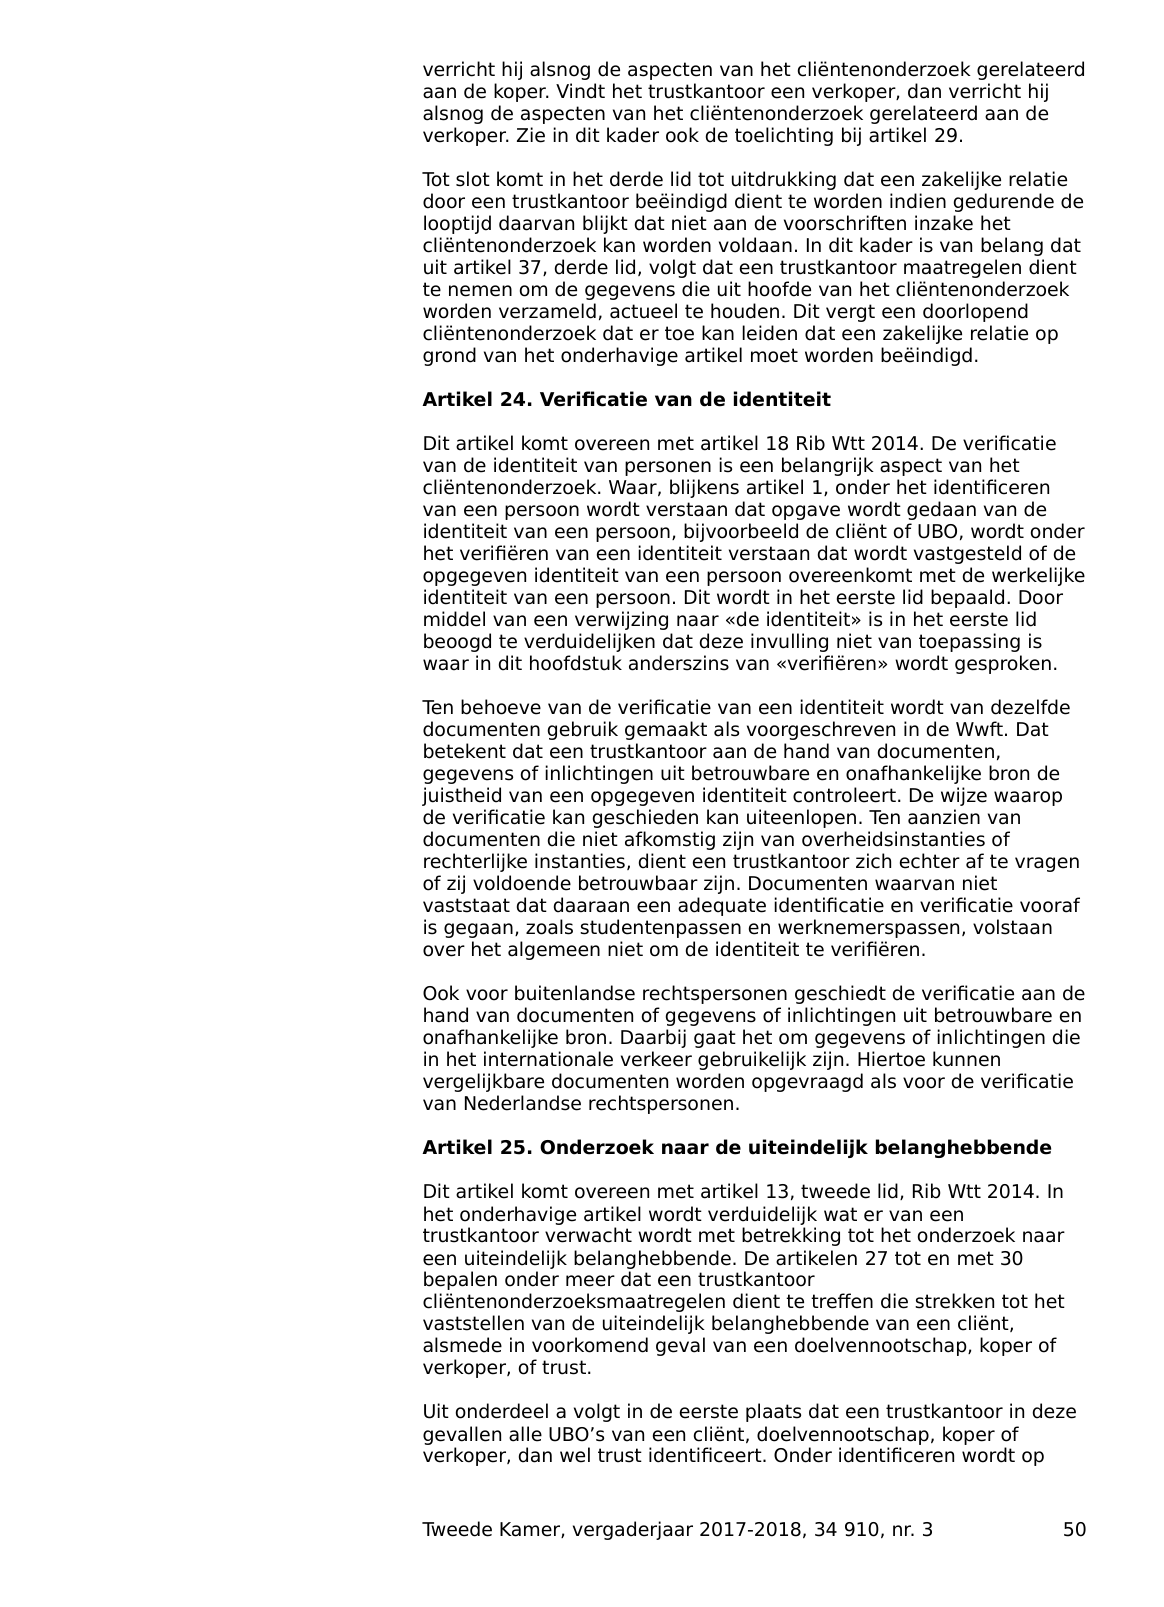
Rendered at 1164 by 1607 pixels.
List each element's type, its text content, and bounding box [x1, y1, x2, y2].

text Ten behoeve van de verificatie van een identiteit wordt van dezelfde documenten gebruik gemaakt als voorgeschreven in de Wwft. Dat betekent dat een trustkantoor aan de hand van documenten, gegevens of inlichtingen uit betrouwbare en onafhankelijke bron de juistheid van een opgegeven identiteit controleert. De wijze waarop de verificatie kan geschieden kan uiteenlopen. Ten aanzien van documenten die niet afkomstig zijn van overheidsinstanties of rechterlijke instanties, dient een trustkantoor zich echter af te vragen of zij voldoende betrouwbaar zijn. Documenten waarvan niet vaststaat dat daaraan een adequate identificatie en verificatie vooraf is gegaan, zoals studentenpassen en werknemerspassen, volstaan over het algemeen niet om de identiteit te verifiëren. [422, 697, 1087, 961]
text Tot slot komt in het derde lid tot uitdrukking dat een zakelijke relatie door een trustkantoor beëindigd dient te worden indien gedurende de looptijd daarvan blijkt dat niet aan de voorschriften inzake het cliëntenonderzoek kan worden voldaan. In dit kader is van belang dat uit artikel 37, derde lid, volgt dat een trustkantoor maatregelen dient te nemen om de gegevens die uit hoofde van het cliëntenonderzoek worden verzameld, actueel te houden. Dit vergt een doorlopend cliëntenonderzoek dat er toe kan leiden dat een zakelijke relatie op grond van het onderhavige artikel moet worden beëindigd. [422, 169, 1087, 367]
text Dit artikel komt overeen met artikel 18 Rib Wtt 2014. De verificatie van de identiteit van personen is een belangrijk aspect van het cliëntenonderzoek. Waar, blijkens artikel 1, onder het identificeren van een persoon wordt verstaan dat opgave wordt gedaan van de identiteit van een persoon, bijvoorbeeld de cliënt of UBO, wordt onder het verifiëren van een identiteit verstaan dat wordt vastgesteld of de opgegeven identiteit van een persoon overeenkomt met de werkelijke identiteit van een persoon. Dit wordt in het eerste lid bepaald. Door middel van een verwijzing naar «de identiteit» is in het eerste lid beoogd te verduidelijken dat deze invulling niet van toepassing is waar in dit hoofdstuk anderszins van «verifiëren» wordt gesproken. [422, 433, 1087, 675]
text Ook voor buitenlandse rechtspersonen geschiedt de verificatie aan de hand van documenten of gegevens of inlichtingen uit betrouwbare en onafhankelijke bron. Daarbij gaat het om gegevens of inlichtingen die in het internationale verkeer gebruikelijk zijn. Hiertoe kunnen vergelijkbare documenten worden opgevraagd als voor de verificatie van Nederlandse rechtspersonen. [422, 983, 1087, 1115]
subtitle Artikel 24. Verificatie van de identiteit [422, 389, 1087, 411]
text Uit onderdeel a volgt in de eerste plaats dat een trustkantoor in deze gevallen alle UBO’s van een cliënt, doelvennootschap, koper of verkoper, dan wel trust identificeert. Onder identificeren wordt op [422, 1401, 1087, 1467]
subtitle Artikel 25. Onderzoek naar de uiteindelijk belanghebbende [422, 1137, 1087, 1159]
text verricht hij alsnog de aspecten van het cliëntenonderzoek gerelateerd aan de koper. Vindt het trustkantoor een verkoper, dan verricht hij alsnog de aspecten van het cliëntenonderzoek gerelateerd aan de verkoper. Zie in dit kader ook de toelichting bij artikel 29. [422, 59, 1087, 147]
text Dit artikel komt overeen met artikel 13, tweede lid, Rib Wtt 2014. In het onderhavige artikel wordt verduidelijk wat er van een trustkantoor verwacht wordt met betrekking tot het onderzoek naar een uiteindelijk belanghebbende. De artikelen 27 tot en met 30 bepalen onder meer dat een trustkantoor cliëntenonderzoeksmaatregelen dient te treffen die strekken tot het vaststellen van de uiteindelijk belanghebbende van een cliënt, alsmede in voorkomend geval van een doelvennootschap, koper of verkoper, of trust. [422, 1181, 1087, 1379]
